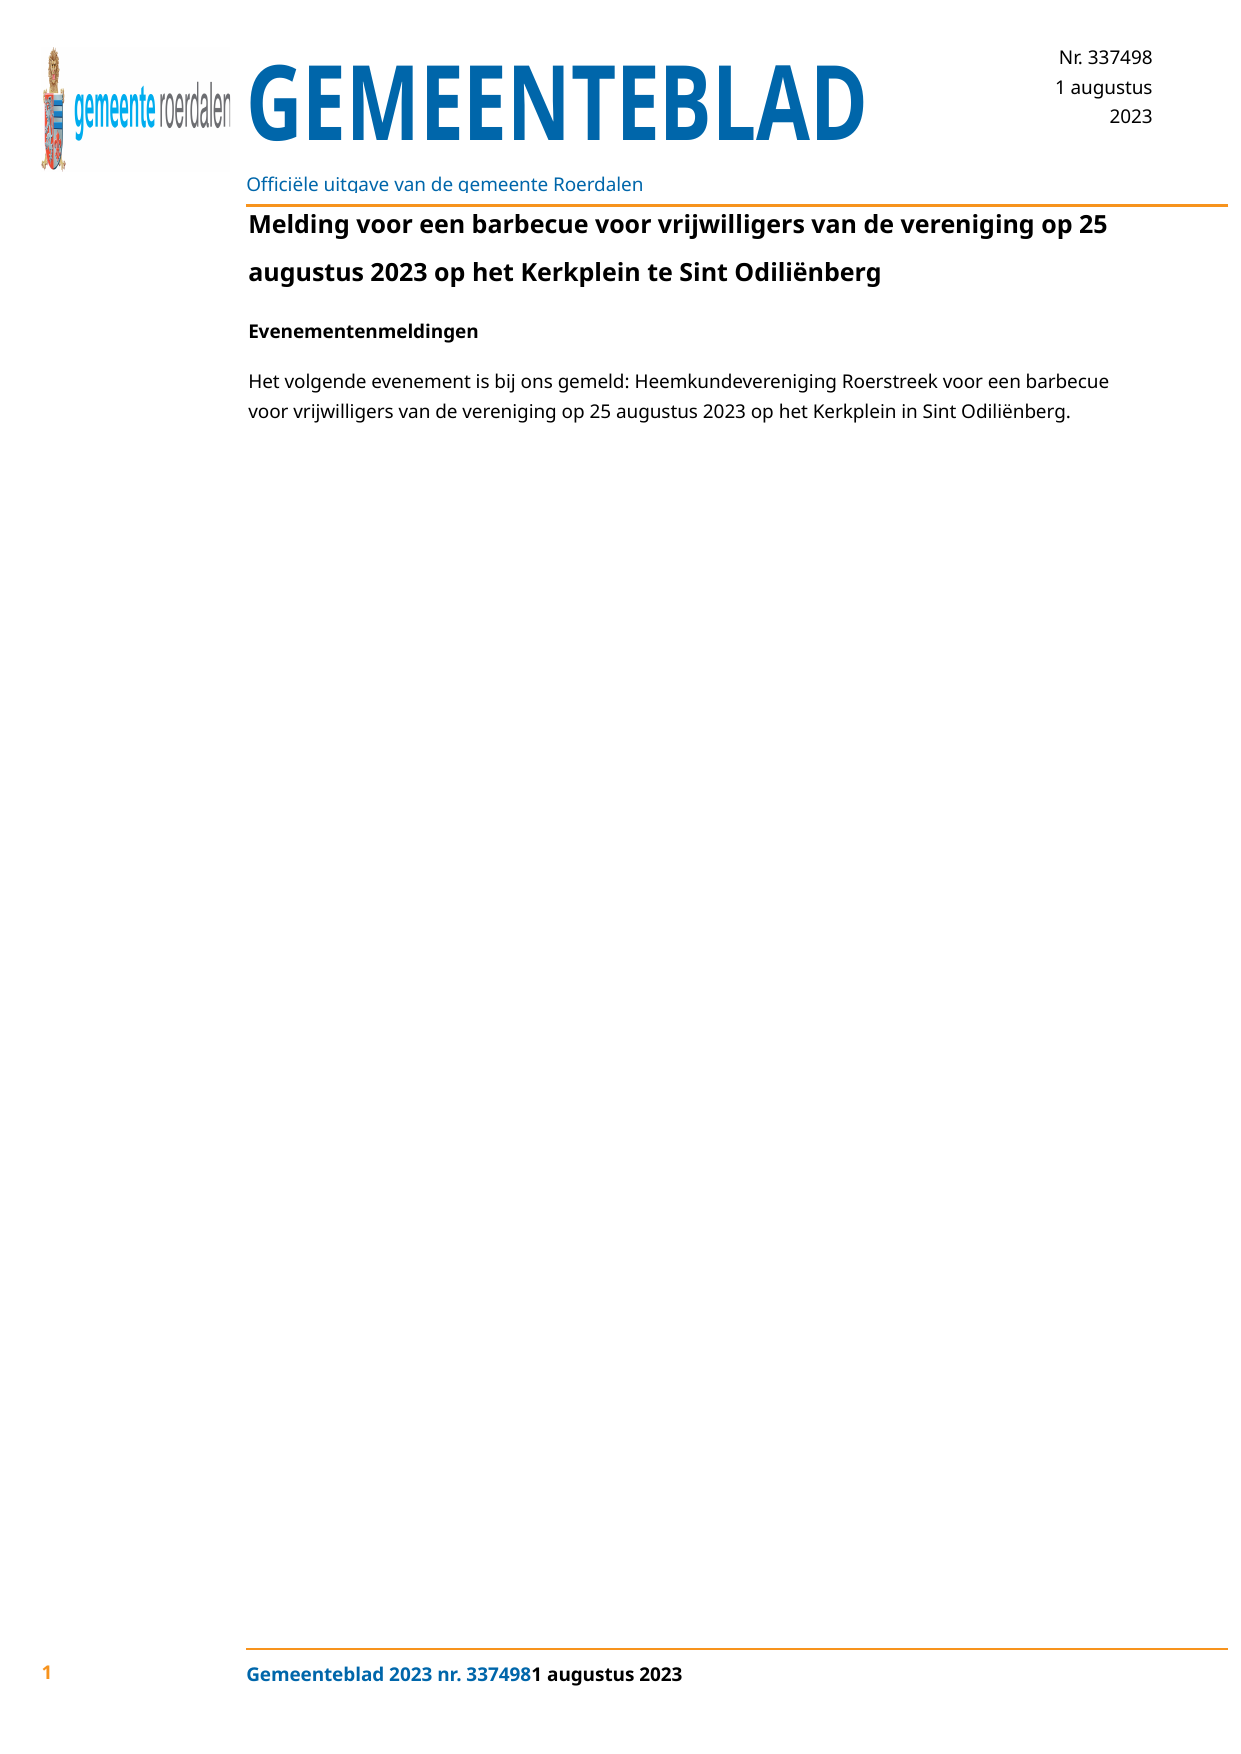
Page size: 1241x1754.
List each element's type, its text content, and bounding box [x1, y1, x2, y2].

text Melding voor een barbecue voor vrijwilligers van de vereniging op 25 augustus 2023 op het Kerkplein te Sint Odiliënberg [248, 207, 1152, 288]
text Het volgende evenement is bij ons gemeld: Heemkundevereniging Roerstreek voor een barbecue voor vrijwilligers van de vereniging op 25 augustus 2023 op het Kerkplein in Sint Odiliënberg. [248, 368, 1152, 424]
text Evenementenmeldingen [248, 318, 1152, 344]
picture [41, 47, 231, 172]
